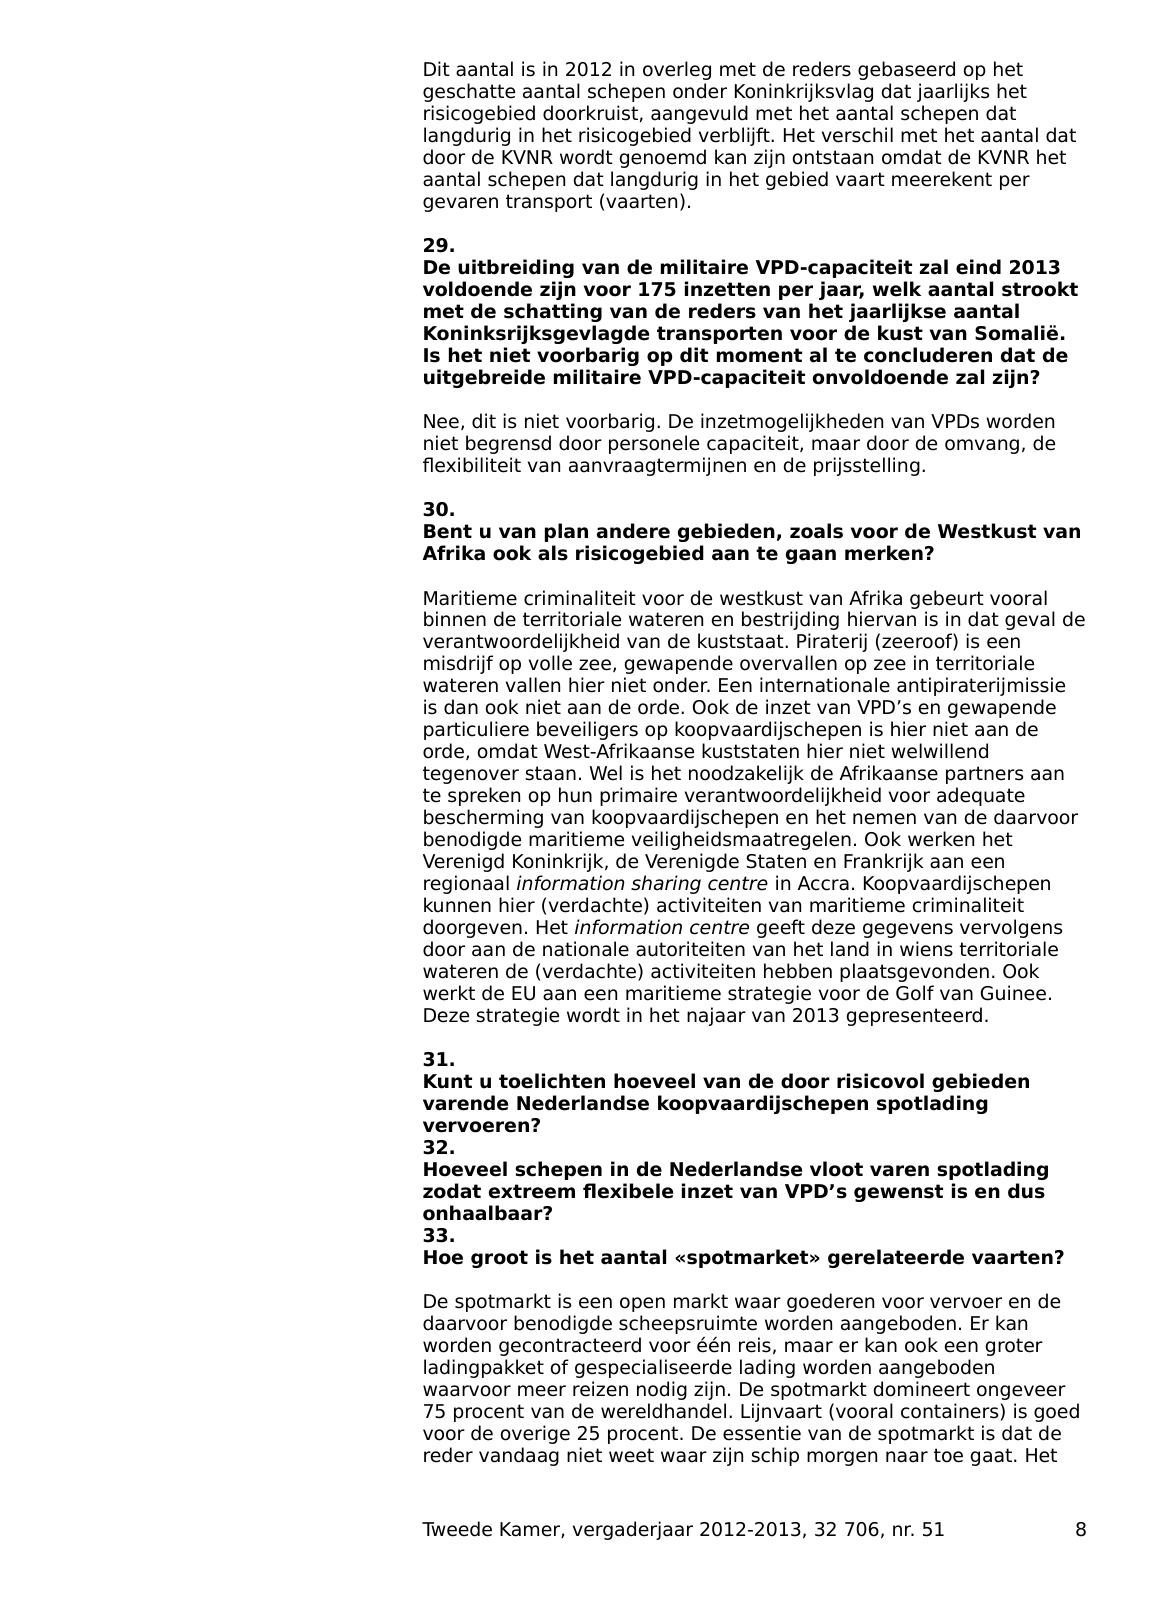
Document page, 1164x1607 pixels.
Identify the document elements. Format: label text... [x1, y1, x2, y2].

text Nee, dit is niet voorbarig. De inzetmogelijkheden van VPDs worden niet begrensd door personele capaciteit, maar door de omvang, de flexibiliteit van aanvraagtermijnen en de prijsstelling. [422, 411, 1087, 477]
text Maritieme criminaliteit voor de westkust van Afrika gebeurt vooral binnen de territoriale wateren en bestrijding hiervan is in dat geval de verantwoordelijkheid van de kuststaat. Piraterij (zeeroof) is een misdrijf op volle zee, gewapende overvallen op zee in territoriale wateren vallen hier niet onder. Een internationale antipiraterijmissie is dan ook niet aan de orde. Ook de inzet van VPD’s en gewapende particuliere beveiligers op koopvaardijschepen is hier niet aan de orde, omdat West-Afrikaanse kuststaten hier niet welwillend tegenover staan. Wel is het noodzakelijk de Afrikaanse partners aan te spreken op hun primaire verantwoordelijkheid voor adequate bescherming van koopvaardijschepen en het nemen van de daarvoor benodigde maritieme veiligheidsmaatregelen. Ook werken het Verenigd Koninkrijk, de Verenigde Staten en Frankrijk aan een regionaal information sharing centre in Accra. Koopvaardijschepen kunnen hier (verdachte) activiteiten van maritieme criminaliteit doorgeven. Het information centre geeft deze gegevens vervolgens door aan de nationale autoriteiten van het land in wiens territoriale wateren de (verdachte) activiteiten hebben plaatsgevonden. Ook werkt de EU aan een maritieme strategie voor de Golf van Guinee. Deze strategie wordt in het najaar van 2013 gepresenteerd. [422, 587, 1087, 1027]
text Hoe groot is het aantal «spotmarket» gerelateerde vaarten? [422, 1247, 1087, 1269]
text De uitbreiding van de militaire VPD-capaciteit zal eind 2013 voldoende zijn voor 175 inzetten per jaar, welk aantal strookt met de schatting van de reders van het jaarlijkse aantal Koninksrijksgevlagde transporten voor de kust van Somalië. Is het niet voorbarig op dit moment al te concluderen dat de uitgebreide militaire VPD-capaciteit onvoldoende zal zijn? [422, 257, 1087, 389]
text 29. [422, 235, 1087, 257]
text 31. [422, 1049, 1087, 1071]
text De spotmarkt is een open markt waar goederen voor vervoer en de daarvoor benodigde scheepsruimte worden aangeboden. Er kan worden gecontracteerd voor één reis, maar er kan ook een groter ladingpakket of gespecialiseerde lading worden aangeboden waarvoor meer reizen nodig zijn. De spotmarkt domineert ongeveer 75 procent van de wereldhandel. Lijnvaart (vooral containers) is goed voor de overige 25 procent. De essentie van de spotmarkt is dat de reder vandaag niet weet waar zijn schip morgen naar toe gaat. Het [422, 1291, 1087, 1467]
text Bent u van plan andere gebieden, zoals voor de Westkust van Afrika ook als risicogebied aan te gaan merken? [422, 521, 1087, 565]
text 33. [422, 1225, 1087, 1247]
text Hoeveel schepen in de Nederlandse vloot varen spotlading zodat extreem flexibele inzet van VPD’s gewenst is en dus onhaalbaar? [422, 1159, 1087, 1225]
text Kunt u toelichten hoeveel van de door risicovol gebieden varende Nederlandse koopvaardijschepen spotlading vervoeren? [422, 1071, 1087, 1137]
text 30. [422, 499, 1087, 521]
text 32. [422, 1137, 1087, 1159]
text Dit aantal is in 2012 in overleg met de reders gebaseerd op het geschatte aantal schepen onder Koninkrijksvlag dat jaarlijks het risicogebied doorkruist, aangevuld met het aantal schepen dat langdurig in het risicogebied verblijft. Het verschil met het aantal dat door de KVNR wordt genoemd kan zijn ontstaan omdat de KVNR het aantal schepen dat langdurig in het gebied vaart meerekent per gevaren transport (vaarten). [422, 59, 1087, 213]
